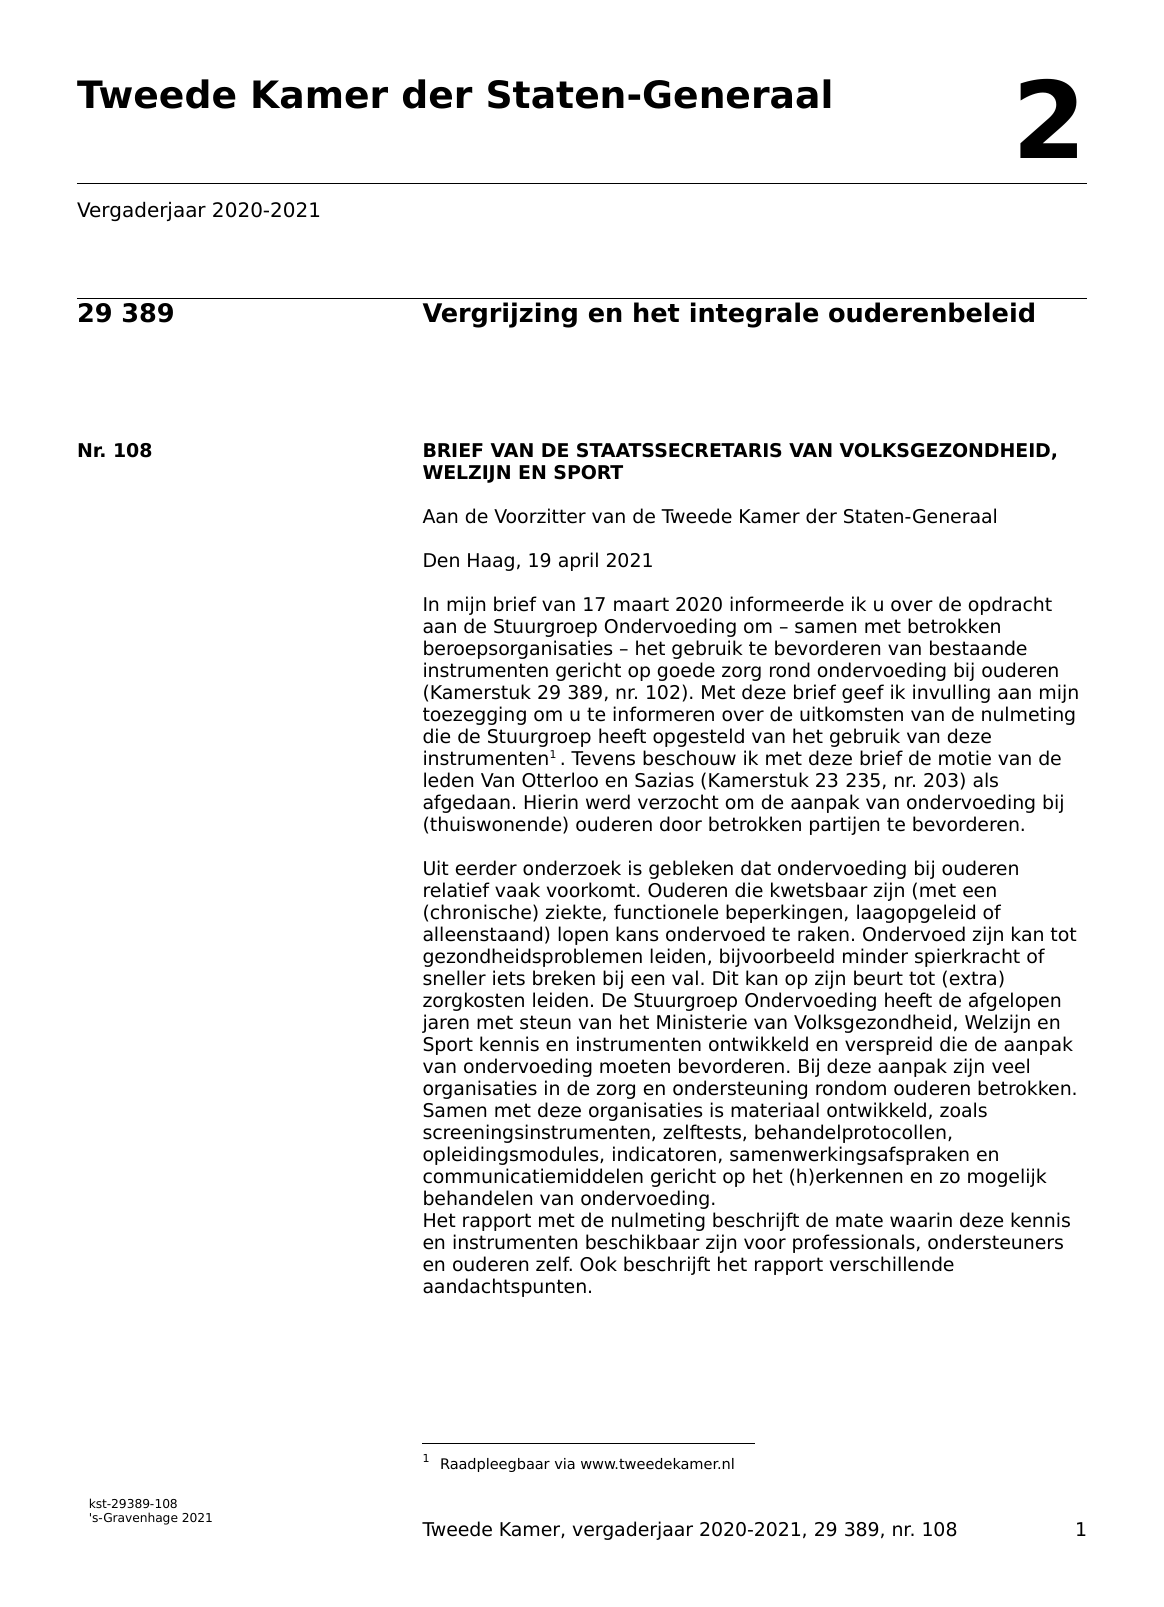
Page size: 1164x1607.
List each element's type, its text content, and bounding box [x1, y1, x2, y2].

text Uit eerder onderzoek is gebleken dat ondervoeding bij ouderen relatief vaak voorkomt. Ouderen die kwetsbaar zijn (met een (chronische) ziekte, functionele beperkingen, laagopgeleid of alleenstaand) lopen kans ondervoed te raken. Ondervoed zijn kan tot gezondheidsproblemen leiden, bijvoorbeeld minder spierkracht of sneller iets breken bij een val. Dit kan op zijn beurt tot (extra) zorgkosten leiden. De Stuurgroep Ondervoeding heeft de afgelopen jaren met steun van het Ministerie van Volksgezondheid, Welzijn en Sport kennis en instrumenten ontwikkeld en verspreid die de aanpak van ondervoeding moeten bevorderen. Bij deze aanpak zijn veel organisaties in de zorg en ondersteuning rondom ouderen betrokken. Samen met deze organisaties is materiaal ontwikkeld, zoals screeningsinstrumenten, zelftests, behandelprotocollen, opleidingsmodules, indicatoren, samenwerkingsafspraken en communicatiemiddelen gericht op het (h)erkennen en zo mogelijk behandelen van ondervoeding. [422, 858, 1087, 1210]
text 's-Gravenhage 2021 [88, 1511, 323, 1525]
text Aan de Voorzitter van de Tweede Kamer der Staten-Generaal [422, 506, 1087, 528]
subtitle Nr. 108 BRIEF VAN DE STAATSSECRETARIS VAN VOLKSGEZONDHEID, WELZIJN EN SPORT [77, 440, 1087, 484]
table_cell Vergaderjaar 2020-2021 [77, 184, 1087, 298]
text Raadpleegbaar via www.tweedekamer.nl [422, 1452, 1087, 1474]
text kst-29389-108 [88, 1497, 323, 1511]
table_header Tweede Kamer der Staten-Generaal [77, 59, 886, 183]
text Den Haag, 19 april 2021 [422, 550, 1087, 572]
text In mijn brief van 17 maart 2020 informeerde ik u over de opdracht aan de Stuurgroep Ondervoeding om – samen met betrokken beroepsorganisaties – het gebruik te bevorderen van bestaande instrumenten gericht op goede zorg rond ondervoeding bij ouderen (Kamerstuk 29 389, nr. 102). Met deze brief geef ik invulling aan mijn toezegging om u te informeren over de uitkomsten van de nulmeting die de Stuurgroep heeft opgesteld van het gebruik van deze instrumenten. Tevens beschouw ik met deze brief de motie van de leden Van Otterloo en Sazias (Kamerstuk 23 235, nr. 203) als afgedaan. Hierin werd verzocht om de aanpak van ondervoeding bij (thuiswonende) ouderen door betrokken partijen te bevorderen. [422, 594, 1087, 836]
table_header 2 [886, 59, 1087, 183]
subtitle 29 389 Vergrijzing en het integrale ouderenbeleid [77, 299, 1087, 329]
text Het rapport met de nulmeting beschrijft de mate waarin deze kennis en instrumenten beschikbaar zijn voor professionals, ondersteuners en ouderen zelf. Ook beschrijft het rapport verschillende aandachtspunten. [422, 1210, 1087, 1298]
